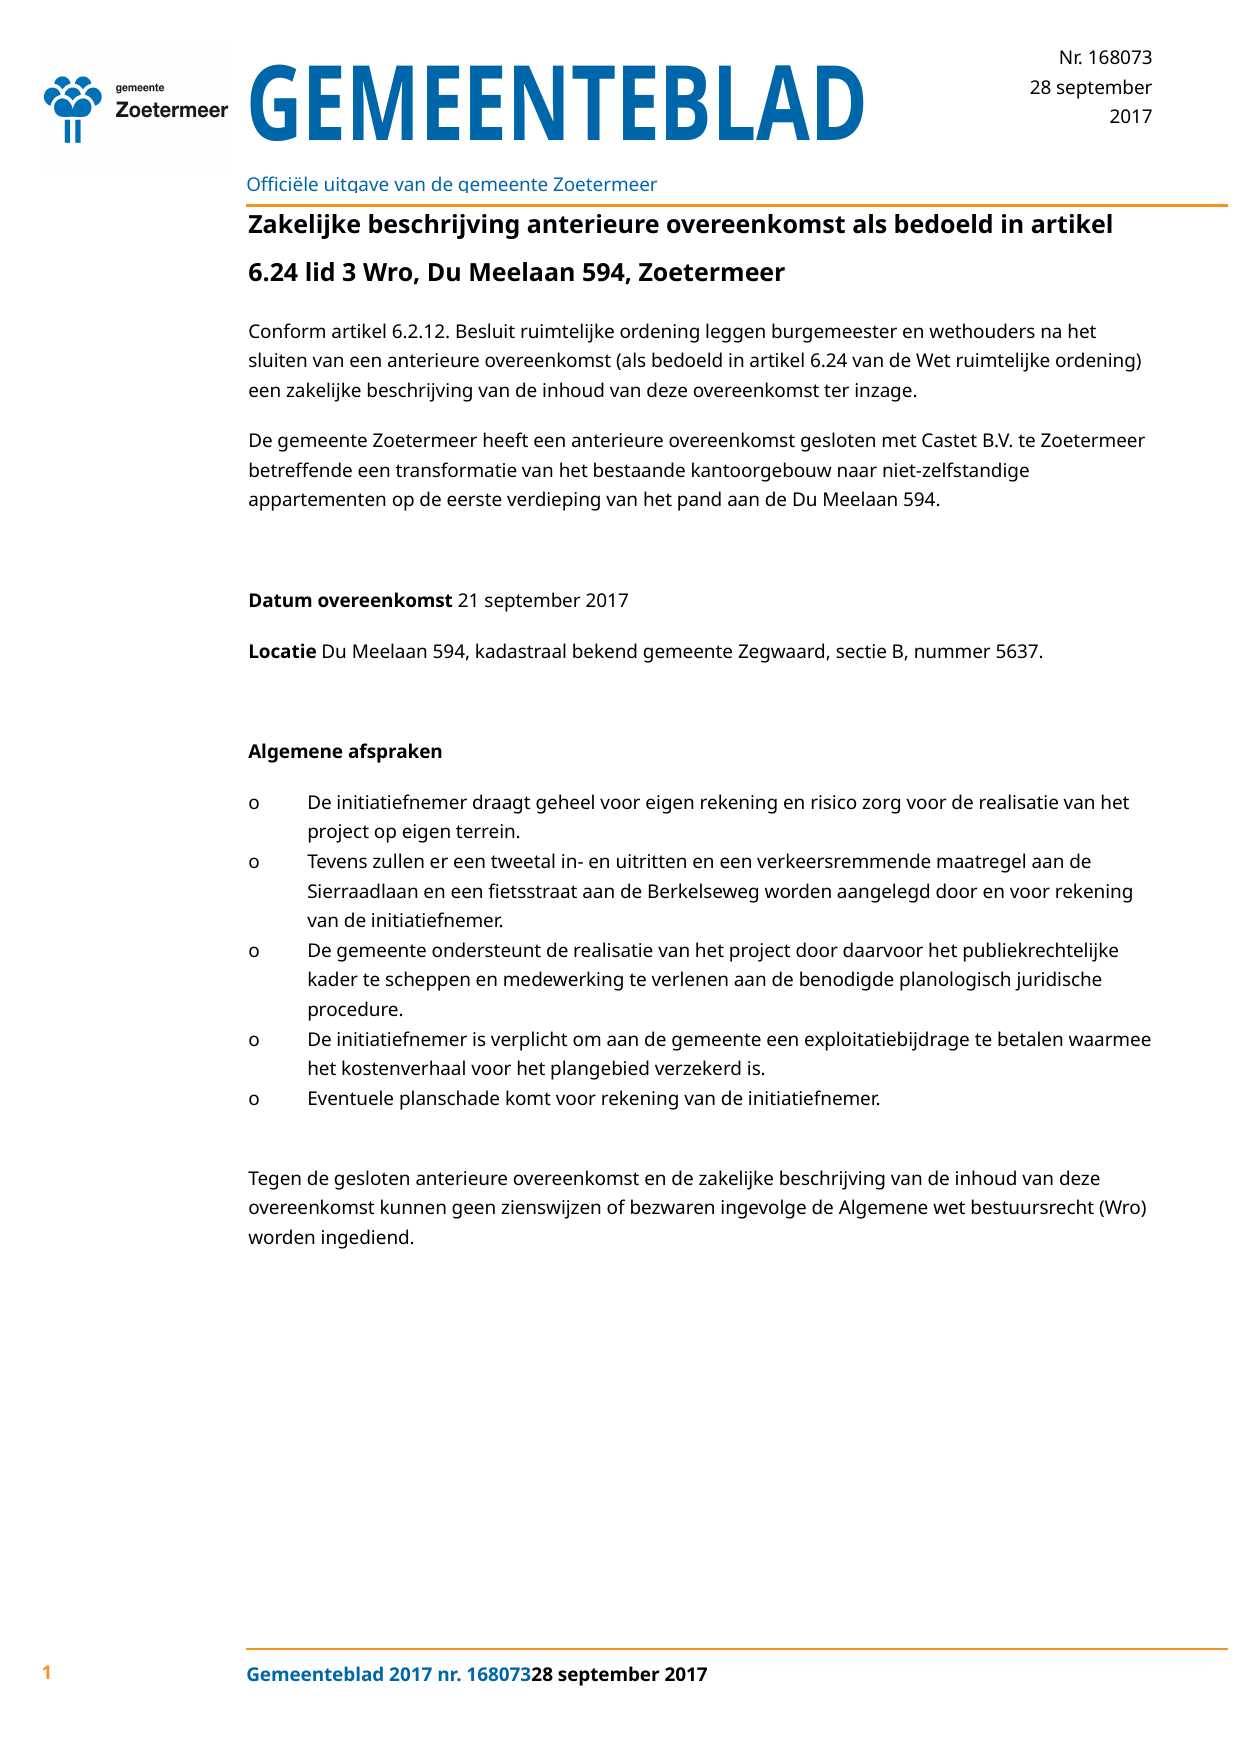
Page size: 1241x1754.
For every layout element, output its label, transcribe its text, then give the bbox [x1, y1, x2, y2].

list De initiatiefnemer draagt geheel voor eigen rekening en risico zorg voor de realisatie van het project op eigen terrein. [248, 789, 1152, 844]
text Datum overeenkomst 21 september 2017 [248, 587, 1152, 613]
text Locatie Du Meelaan 594, kadastraal bekend gemeente Zegwaard, sectie B, nummer 5637. [248, 638, 1152, 664]
text Zakelijke beschrijving anterieure overeenkomst als bedoeld in artikel 6.24 lid 3 Wro, Du Meelaan 594, Zoetermeer [248, 207, 1152, 288]
list De gemeente ondersteunt de realisatie van het project door daarvoor het publiekrechtelijke kader te scheppen en medewerking te verlenen aan de benodigde planologisch juridische procedure. [248, 937, 1152, 1022]
text Algemene afspraken [248, 739, 1152, 764]
text De gemeente Zoetermeer heeft een anterieure overeenkomst gesloten met Castet B.V. te Zoetermeer betreffende een transformatie van het bestaande kantoorgebouw naar niet-zelfstandige appartementen op de eerste verdieping van het pand aan de Du Meelaan 594. [248, 427, 1152, 512]
list De initiatiefnemer is verplicht om aan de gemeente een exploitatiebijdrage te betalen waarmee het kostenverhaal voor het plangebied verzekerd is. [248, 1026, 1152, 1081]
text Tegen de gesloten anterieure overeenkomst en de zakelijke beschrijving van de inhoud van deze overeenkomst kunnen geen zienswijzen of bezwaren ingevolge de Algemene wet bestuursrecht (Wro) worden ingediend. [248, 1165, 1152, 1250]
list Tevens zullen er een tweetal in- en uitritten en een verkeersremmende maatregel aan de Sierraadlaan en een fietsstraat aan de Berkelseweg worden aangelegd door en voor rekening van de initiatiefnemer. [248, 848, 1152, 933]
text Conform artikel 6.2.12. Besluit ruimtelijke ordening leggen burgemeester en wethouders na het sluiten van een anterieure overeenkomst (als bedoeld in artikel 6.24 van de Wet ruimtelijke ordening) een zakelijke beschrijving van de inhoud van deze overeenkomst ter inzage. [248, 318, 1152, 403]
picture [41, 47, 231, 172]
list Eventuele planschade komt voor rekening van de initiatiefnemer. [248, 1085, 1152, 1111]
